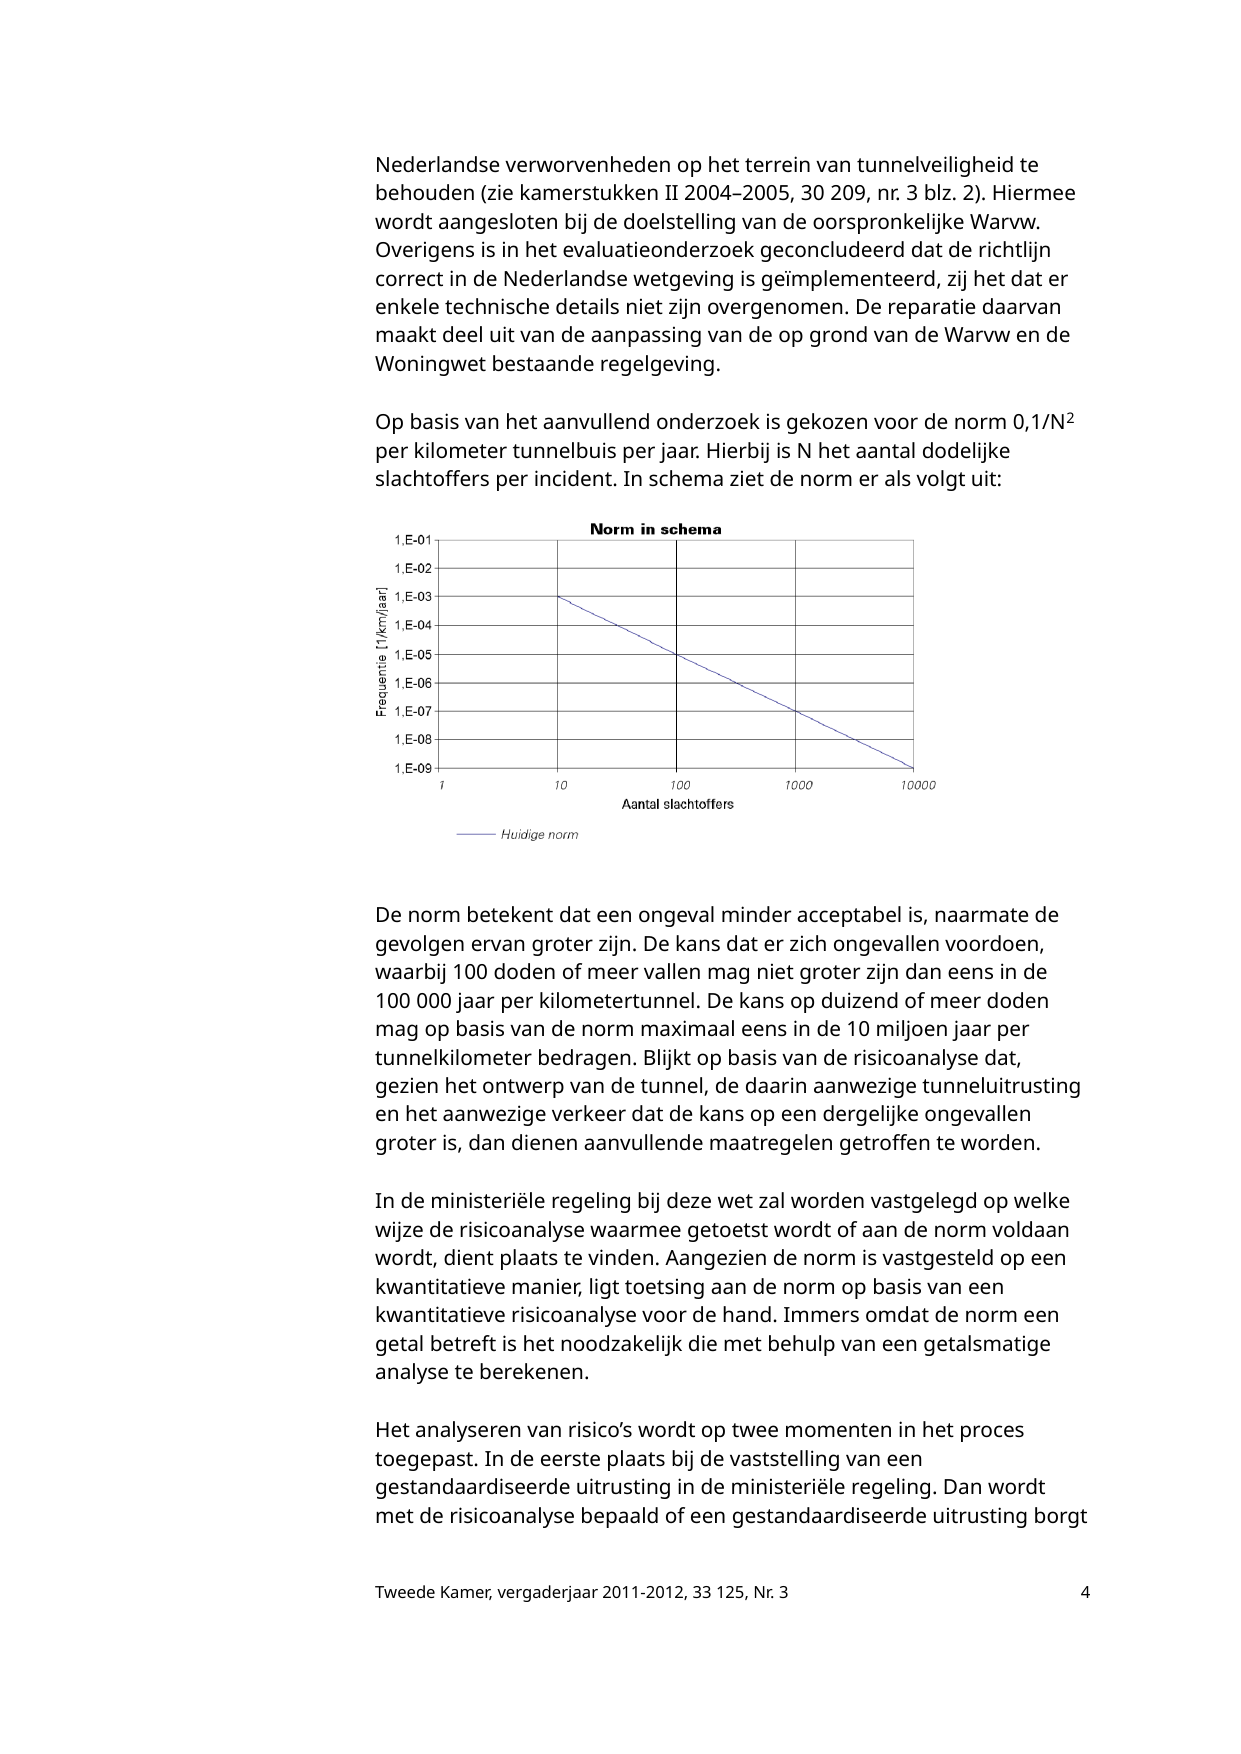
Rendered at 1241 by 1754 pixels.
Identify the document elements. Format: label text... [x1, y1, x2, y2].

text De norm betekent dat een ongeval minder acceptabel is, naarmate de gevolgen ervan groter zijn. De kans dat er zich ongevallen voordoen, waarbij 100 doden of meer vallen mag niet groter zijn dan eens in de 100 000 jaar per kilometertunnel. De kans op duizend of meer doden mag op basis van de norm maximaal eens in de 10 miljoen jaar per tunnelkilometer bedragen. Blijkt op basis van de risicoanalyse dat, gezien het ontwerp van de tunnel, de daarin aanwezige tunneluitrusting en het aanwezige verkeer dat de kans op een dergelijke ongevallen groter is, dan dienen aanvullende maatregelen getroffen te worden. [375, 901, 1090, 1156]
text Het analyseren van risico’s wordt op twee momenten in het proces toegepast. In de eerste plaats bij de vaststelling van een gestandaardiseerde uitrusting in de ministeriële regeling. Dan wordt met de risicoanalyse bepaald of een gestandaardiseerde uitrusting borgt [375, 1416, 1090, 1529]
text Nederlandse verworvenheden op het terrein van tunnelveiligheid te behouden (zie kamerstukken II 2004–2005, 30 209, nr. 3 blz. 2). Hiermee wordt aangesloten bij de doelstelling van de oorspronkelijke Warvw. Overigens is in het evaluatieonderzoek geconcludeerd dat de richtlijn correct in de Nederlandse wetgeving is geïmplementeerd, zij het dat er enkele technische details niet zijn overgenomen. De reparatie daarvan maakt deel uit van de aanpassing van de op grond van de Warvw en de Woningwet bestaande regelgeving. [375, 150, 1090, 377]
text In de ministeriële regeling bij deze wet zal worden vastgelegd op welke wijze de risicoanalyse waarmee getoetst wordt of aan de norm voldaan wordt, dient plaats te vinden. Aangezien de norm is vastgesteld op een kwantitatieve manier, ligt toetsing aan de norm op basis van een kwantitatieve risicoanalyse voor de hand. Immers omdat de norm een getal betreft is het noodzakelijk die met behulp van een getalsmatige analyse te berekenen. [375, 1186, 1090, 1386]
picture [375, 522, 937, 842]
text Op basis van het aanvullend onderzoek is gekozen voor de norm 0,1/N2 per kilometer tunnelbuis per jaar. Hierbij is N het aantal dodelijke slachtoffers per incident. In schema ziet de norm er als volgt uit: [375, 407, 1090, 493]
